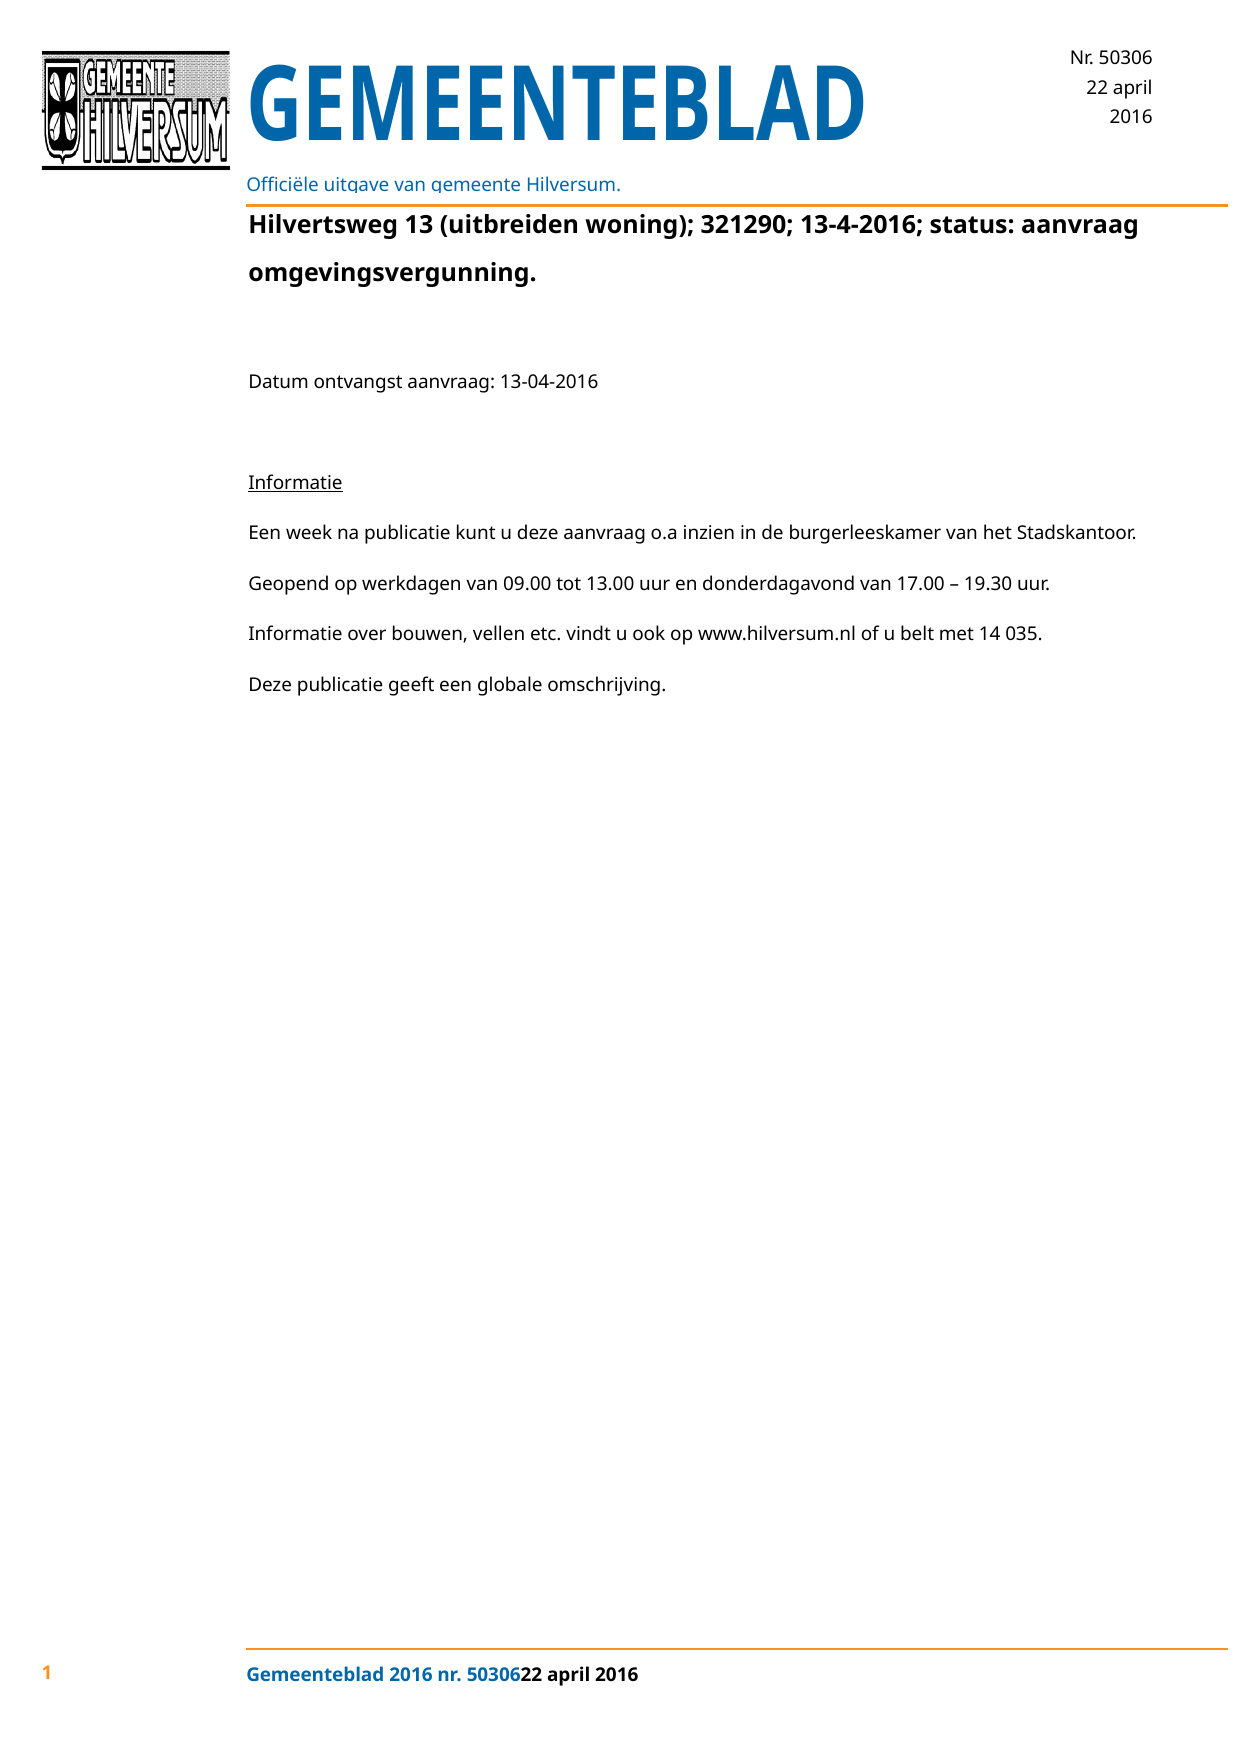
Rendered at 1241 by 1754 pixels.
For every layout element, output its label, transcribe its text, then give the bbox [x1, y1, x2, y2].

text Hilvertsweg 13 (uitbreiden woning); 321290; 13-4-2016; status: aanvraag omgevingsvergunning. [248, 207, 1152, 288]
text Datum ontvangst aanvraag: 13-04-2016 [248, 368, 1152, 394]
text Informatie over bouwen, vellen etc. vindt u ook op www.hilversum.nl of u belt met 14 035. [248, 620, 1152, 646]
picture [41, 47, 231, 172]
text Een week na publicatie kunt u deze aanvraag o.a inzien in de burgerleeskamer van het Stadskantoor. [248, 519, 1152, 545]
text Informatie [248, 469, 1152, 495]
text Deze publicatie geeft een globale omschrijving. [248, 671, 1152, 697]
text Geopend op werkdagen van 09.00 tot 13.00 uur en donderdagavond van 17.00 – 19.30 uur. [248, 570, 1152, 596]
